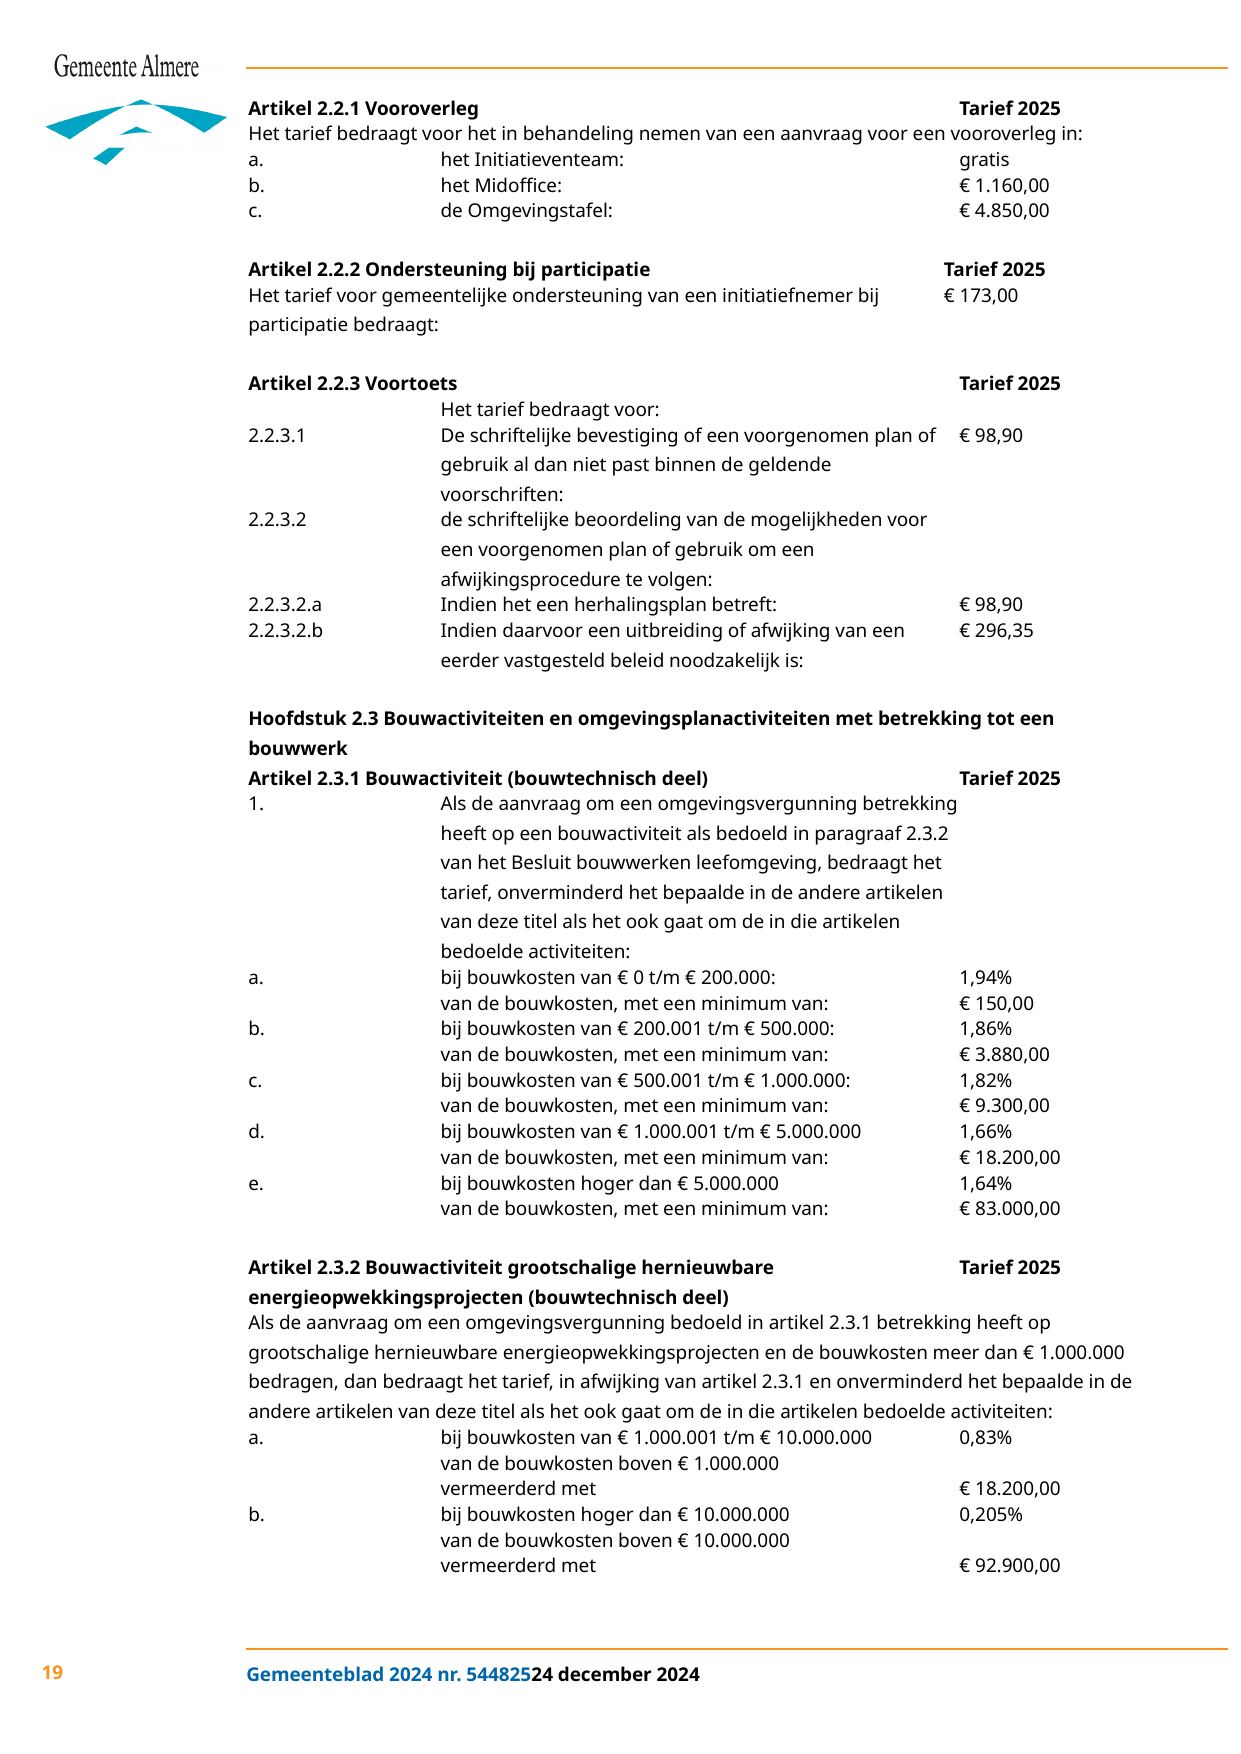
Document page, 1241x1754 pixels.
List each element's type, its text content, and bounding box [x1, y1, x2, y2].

table_cell het Initiatieventeam: [440, 146, 959, 172]
table_cell d. [248, 1119, 440, 1144]
table_cell b. [248, 1016, 440, 1041]
table_cell 1. [248, 790, 440, 964]
table_header Artikel 2.3.2 Bouwactiviteit grootschalige hernieuwbare energieopwekkingsprojecten (bouwtechnisch deel) [248, 1254, 959, 1309]
table_cell de schriftelijke beoordeling van de mogelijkheden voor een voorgenomen plan of gebruik om een afwijkingsprocedure te volgen: [440, 507, 959, 592]
table_cell bij bouwkosten van € 1.000.001 t/m € 10.000.000 [440, 1424, 959, 1450]
table_header Tarief 2025 [959, 1254, 1152, 1309]
table_cell de Omgevingstafel: [440, 198, 959, 223]
table_cell a. [248, 1424, 440, 1450]
picture [41, 47, 231, 172]
table_cell Het tarief bedraagt voor: [440, 396, 959, 422]
table_cell 0,83% [959, 1424, 1152, 1450]
table_cell het Midoffice: [440, 172, 959, 198]
table_cell van de bouwkosten, met een minimum van: [440, 1144, 959, 1170]
table_cell [248, 1144, 440, 1170]
table_cell [248, 1450, 440, 1476]
table_cell [959, 1450, 1152, 1476]
table_cell Het tarief voor gemeentelijke ondersteuning van een initiatiefnemer bij participatie bedraagt: [248, 282, 944, 337]
table_cell van de bouwkosten, met een minimum van: [440, 990, 959, 1016]
table_cell [248, 1476, 440, 1501]
table_cell van de bouwkosten, met een minimum van: [440, 1196, 959, 1221]
table_cell [248, 1553, 440, 1578]
table_cell 1,64% [959, 1170, 1152, 1196]
table_cell Als de aanvraag om een omgevingsvergunning bedoeld in artikel 2.3.1 betrekking heeft op grootschalige hernieuwbare energieopwekkingsprojecten en de bouwkosten meer dan € 1.000.000 bedragen, dan bedraagt het tarief, in afwijking van artikel 2.3.1 en onverminderd het bepaalde in de andere artikelen van deze titel als het ook gaat om de in die artikelen bedoelde activiteiten: [248, 1310, 1152, 1424]
table_cell [959, 396, 1152, 422]
table_header Tarief 2025 [944, 256, 1152, 282]
table_cell € 296,35 [959, 617, 1152, 673]
table_cell van de bouwkosten boven € 1.000.000 [440, 1450, 959, 1476]
table_cell a. [248, 146, 440, 172]
table_cell bij bouwkosten van € 500.001 t/m € 1.000.000: [440, 1067, 959, 1093]
table_cell van de bouwkosten, met een minimum van: [440, 1093, 959, 1118]
table_cell [248, 396, 440, 422]
table_cell vermeerderd met [440, 1553, 959, 1578]
table_cell € 1.160,00 [959, 172, 1152, 198]
table_header Artikel 2.2.3 Voortoets [248, 370, 959, 396]
table_cell bij bouwkosten van € 200.001 t/m € 500.000: [440, 1016, 959, 1041]
table_cell bij bouwkosten van € 1.000.001 t/m € 5.000.000 [440, 1119, 959, 1144]
table_cell 1,82% [959, 1067, 1152, 1093]
table_cell bij bouwkosten van € 0 t/m € 200.000: [440, 964, 959, 990]
text Hoofdstuk 2.3 Bouwactiviteiten en omgevingsplanactiviteiten met betrekking tot een bouwwerk [248, 705, 1152, 761]
table_cell [248, 1196, 440, 1221]
table_cell € 83.000,00 [959, 1196, 1152, 1221]
table_cell Als de aanvraag om een omgevingsvergunning betrekking heeft op een bouwactiviteit als bedoeld in paragraaf 2.3.2 van het Besluit bouwwerken leefomgeving, bedraagt het tarief, onverminderd het bepaalde in de andere artikelen van deze titel als het ook gaat om de in die artikelen bedoelde activiteiten: [440, 790, 959, 964]
table_cell 2.2.3.2 [248, 507, 440, 592]
table_cell € 3.880,00 [959, 1041, 1152, 1067]
table_cell € 173,00 [944, 282, 1152, 337]
table_cell c. [248, 198, 440, 223]
table_cell € 18.200,00 [959, 1476, 1152, 1501]
table_cell c. [248, 1067, 440, 1093]
table_header Tarief 2025 [959, 765, 1152, 790]
table_cell van de bouwkosten boven € 10.000.000 [440, 1527, 959, 1553]
table_cell b. [248, 1501, 440, 1527]
table_cell 2.2.3.2.a [248, 592, 440, 617]
table_cell € 92.900,00 [959, 1553, 1152, 1578]
table_header Tarief 2025 [959, 95, 1152, 121]
table_cell € 98,90 [959, 422, 1152, 507]
table_cell De schriftelijke bevestiging of een voorgenomen plan of gebruik al dan niet past binnen de geldende voorschriften: [440, 422, 959, 507]
table_cell [959, 1527, 1152, 1553]
table_cell e. [248, 1170, 440, 1196]
table_cell Het tarief bedraagt voor het in behandeling nemen van een aanvraag voor een vooroverleg in: [248, 121, 1152, 146]
table_header Artikel 2.3.1 Bouwactiviteit (bouwtechnisch deel) [248, 765, 959, 790]
table_cell vermeerderd met [440, 1476, 959, 1501]
table_cell Indien daarvoor een uitbreiding of afwijking van een eerder vastgesteld beleid noodzakelijk is: [440, 617, 959, 673]
table_cell 2.2.3.2.b [248, 617, 440, 673]
table_header Tarief 2025 [959, 370, 1152, 396]
table_cell bij bouwkosten hoger dan € 10.000.000 [440, 1501, 959, 1527]
table_cell [248, 1527, 440, 1553]
table_cell [959, 507, 1152, 592]
table_cell 0,205% [959, 1501, 1152, 1527]
table_cell bij bouwkosten hoger dan € 5.000.000 [440, 1170, 959, 1196]
table_cell 1,66% [959, 1119, 1152, 1144]
table_cell [248, 1093, 440, 1118]
table_cell € 150,00 [959, 990, 1152, 1016]
table_cell € 98,90 [959, 592, 1152, 617]
table_header Artikel 2.2.1 Vooroverleg [248, 95, 959, 121]
table_cell 2.2.3.1 [248, 422, 440, 507]
table_header Artikel 2.2.2 Ondersteuning bij participatie [248, 256, 944, 282]
table_cell a. [248, 964, 440, 990]
table_cell 1,86% [959, 1016, 1152, 1041]
table_cell € 9.300,00 [959, 1093, 1152, 1118]
table_cell van de bouwkosten, met een minimum van: [440, 1041, 959, 1067]
table_cell gratis [959, 146, 1152, 172]
table_cell € 4.850,00 [959, 198, 1152, 223]
table_cell Indien het een herhalingsplan betreft: [440, 592, 959, 617]
table_cell 1,94% [959, 964, 1152, 990]
table_cell [959, 790, 1152, 964]
table_cell [248, 1041, 440, 1067]
table_cell [248, 990, 440, 1016]
table_cell b. [248, 172, 440, 198]
table_cell € 18.200,00 [959, 1144, 1152, 1170]
